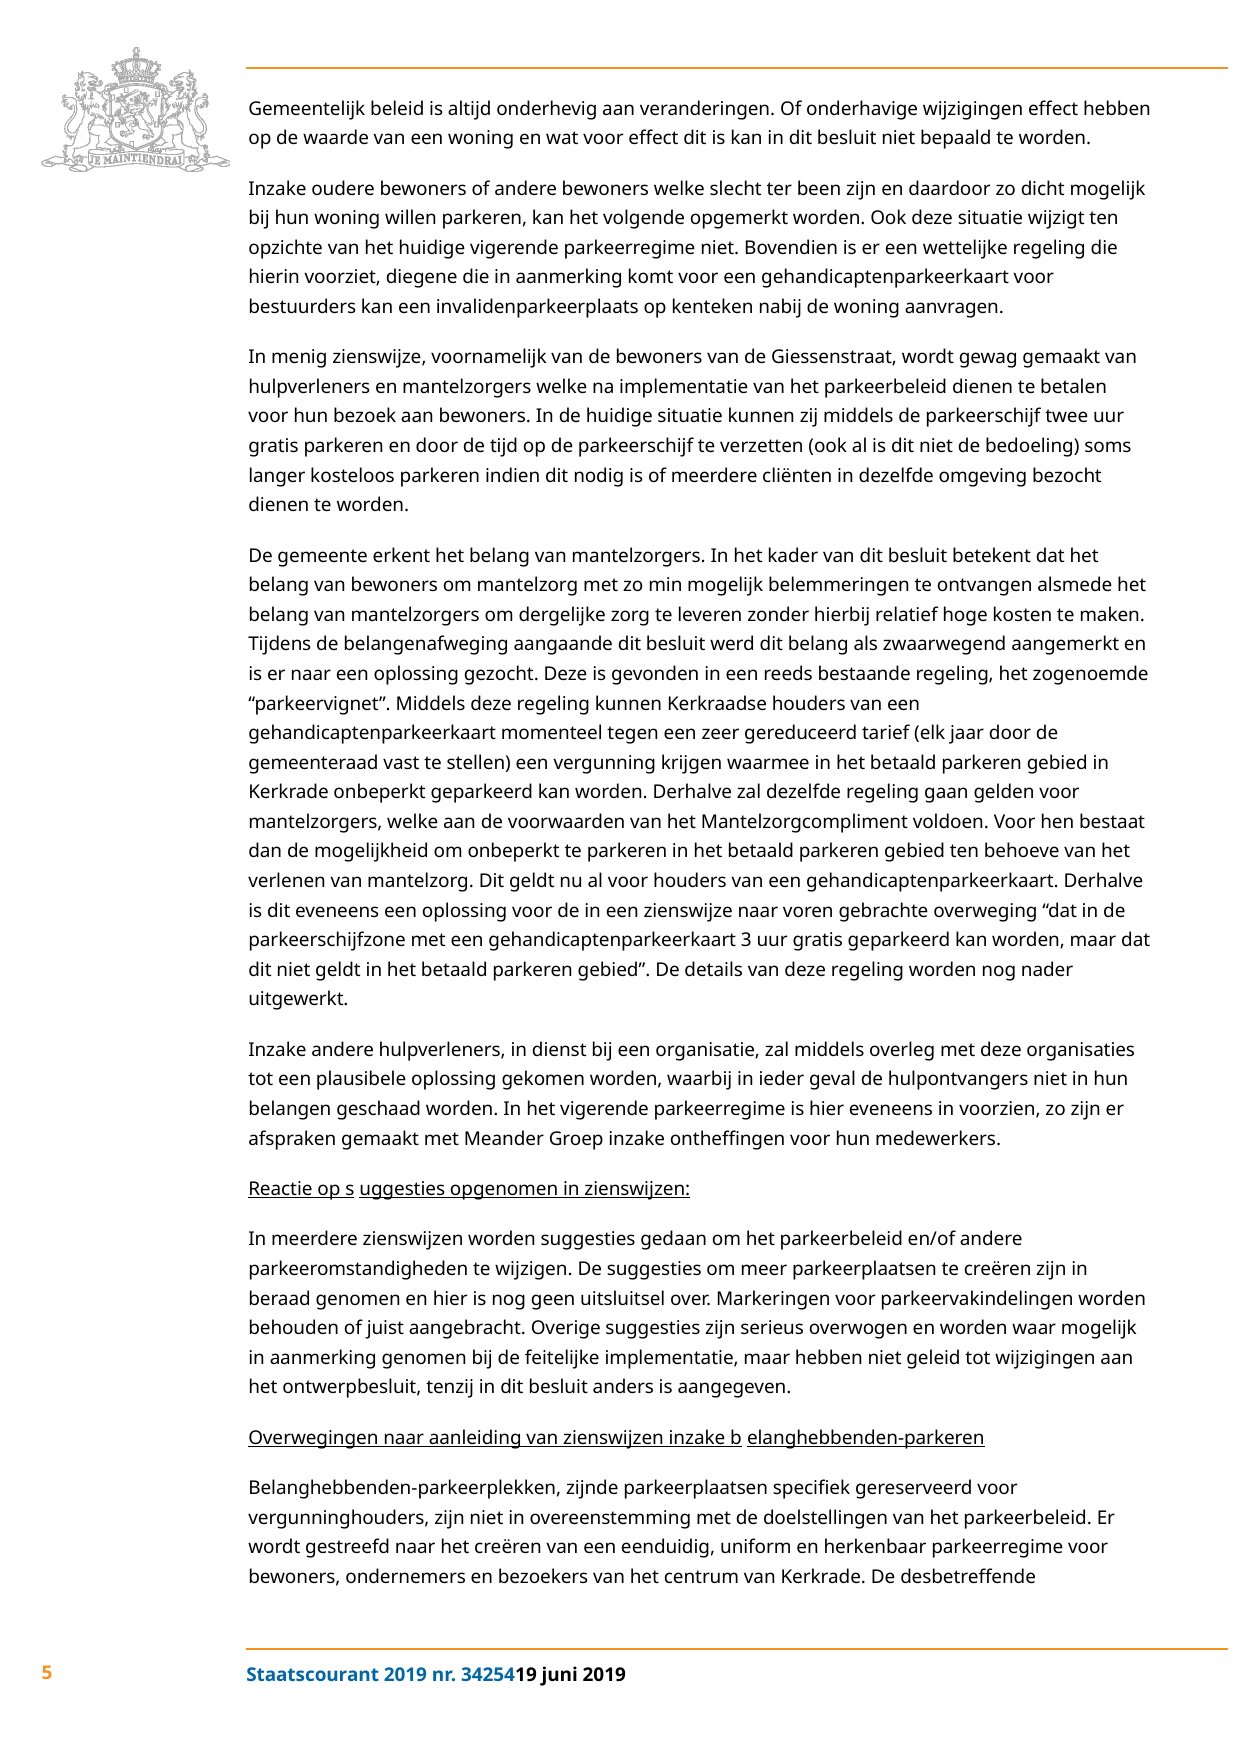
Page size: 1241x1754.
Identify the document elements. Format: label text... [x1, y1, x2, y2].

text Overwegingen naar aanleiding van zienswijzen inzake b elanghebbenden-parkeren [248, 1424, 1152, 1450]
text Inzake oudere bewoners of andere bewoners welke slecht ter been zijn en daardoor zo dicht mogelijk bij hun woning willen parkeren, kan het volgende opgemerkt worden. Ook deze situatie wijzigt ten opzichte van het huidige vigerende parkeerregime niet. Bovendien is er een wettelijke regeling die hierin voorziet, diegene die in aanmerking komt voor een gehandicaptenparkeerkaart voor bestuurders kan een invalidenparkeerplaats op kenteken nabij de woning aanvragen. [248, 175, 1152, 319]
text De gemeente erkent het belang van mantelzorgers. In het kader van dit besluit betekent dat het belang van bewoners om mantelzorg met zo min mogelijk belemmeringen te ontvangen alsmede het belang van mantelzorgers om dergelijke zorg te leveren zonder hierbij relatief hoge kosten te maken. Tijdens de belangenafweging aangaande dit besluit werd dit belang als zwaarwegend aangemerkt en is er naar een oplossing gezocht. Deze is gevonden in een reeds bestaande regeling, het zogenoemde “parkeervignet”. Middels deze regeling kunnen Kerkraadse houders van een gehandicaptenparkeerkaart momenteel tegen een zeer gereduceerd tarief (elk jaar door de gemeenteraad vast te stellen) een vergunning krijgen waarmee in het betaald parkeren gebied in Kerkrade onbeperkt geparkeerd kan worden. Derhalve zal dezelfde regeling gaan gelden voor mantelzorgers, welke aan de voorwaarden van het Mantelzorgcompliment voldoen. Voor hen bestaat dan de mogelijkheid om onbeperkt te parkeren in het betaald parkeren gebied ten behoeve van het verlenen van mantelzorg. Dit geldt nu al voor houders van een gehandicaptenparkeerkaart. Derhalve is dit eveneens een oplossing voor de in een zienswijze naar voren gebrachte overweging “dat in de parkeerschijfzone met een gehandicaptenparkeerkaart 3 uur gratis geparkeerd kan worden, maar dat dit niet geldt in het betaald parkeren gebied”. De details van deze regeling worden nog nader uitgewerkt. [248, 542, 1152, 1011]
text Belanghebbenden-parkeerplekken, zijnde parkeerplaatsen specifiek gereserveerd voor vergunninghouders, zijn niet in overeenstemming met de doelstellingen van het parkeerbeleid. Er wordt gestreefd naar het creëren van een eenduidig, uniform en herkenbaar parkeerregime voor bewoners, ondernemers en bezoekers van het centrum van Kerkrade. De desbetreffende [248, 1474, 1152, 1589]
text Gemeentelijk beleid is altijd onderhevig aan veranderingen. Of onderhavige wijzigingen effect hebben op de waarde van een woning en wat voor effect dit is kan in dit besluit niet bepaald te worden. [248, 95, 1152, 150]
text In menig zienswijze, voornamelijk van de bewoners van de Giessenstraat, wordt gewag gemaakt van hulpverleners en mantelzorgers welke na implementatie van het parkeerbeleid dienen te betalen voor hun bezoek aan bewoners. In de huidige situatie kunnen zij middels de parkeerschijf twee uur gratis parkeren en door de tijd op de parkeerschijf te verzetten (ook al is dit niet de bedoeling) soms langer kosteloos parkeren indien dit nodig is of meerdere cliënten in dezelfde omgeving bezocht dienen te worden. [248, 343, 1152, 517]
text Inzake andere hulpverleners, in dienst bij een organisatie, zal middels overleg met deze organisaties tot een plausibele oplossing gekomen worden, waarbij in ieder geval de hulpontvangers niet in hun belangen geschaad worden. In het vigerende parkeerregime is hier eveneens in voorzien, zo zijn er afspraken gemaakt met Meander Groep inzake ontheffingen voor hun medewerkers. [248, 1036, 1152, 1151]
text Reactie op s uggesties opgenomen in zienswijzen: [248, 1175, 1152, 1201]
text In meerdere zienswijzen worden suggesties gedaan om het parkeerbeleid en/of andere parkeeromstandigheden te wijzigen. De suggesties om meer parkeerplaatsen te creëren zijn in beraad genomen en hier is nog geen uitsluitsel over. Markeringen voor parkeervakindelingen worden behouden of juist aangebracht. Overige suggesties zijn serieus overwogen en worden waar mogelijk in aanmerking genomen bij de feitelijke implementatie, maar hebben niet geleid tot wijzigingen aan het ontwerpbesluit, tenzij in dit besluit anders is aangegeven. [248, 1226, 1152, 1399]
picture [41, 47, 231, 172]
